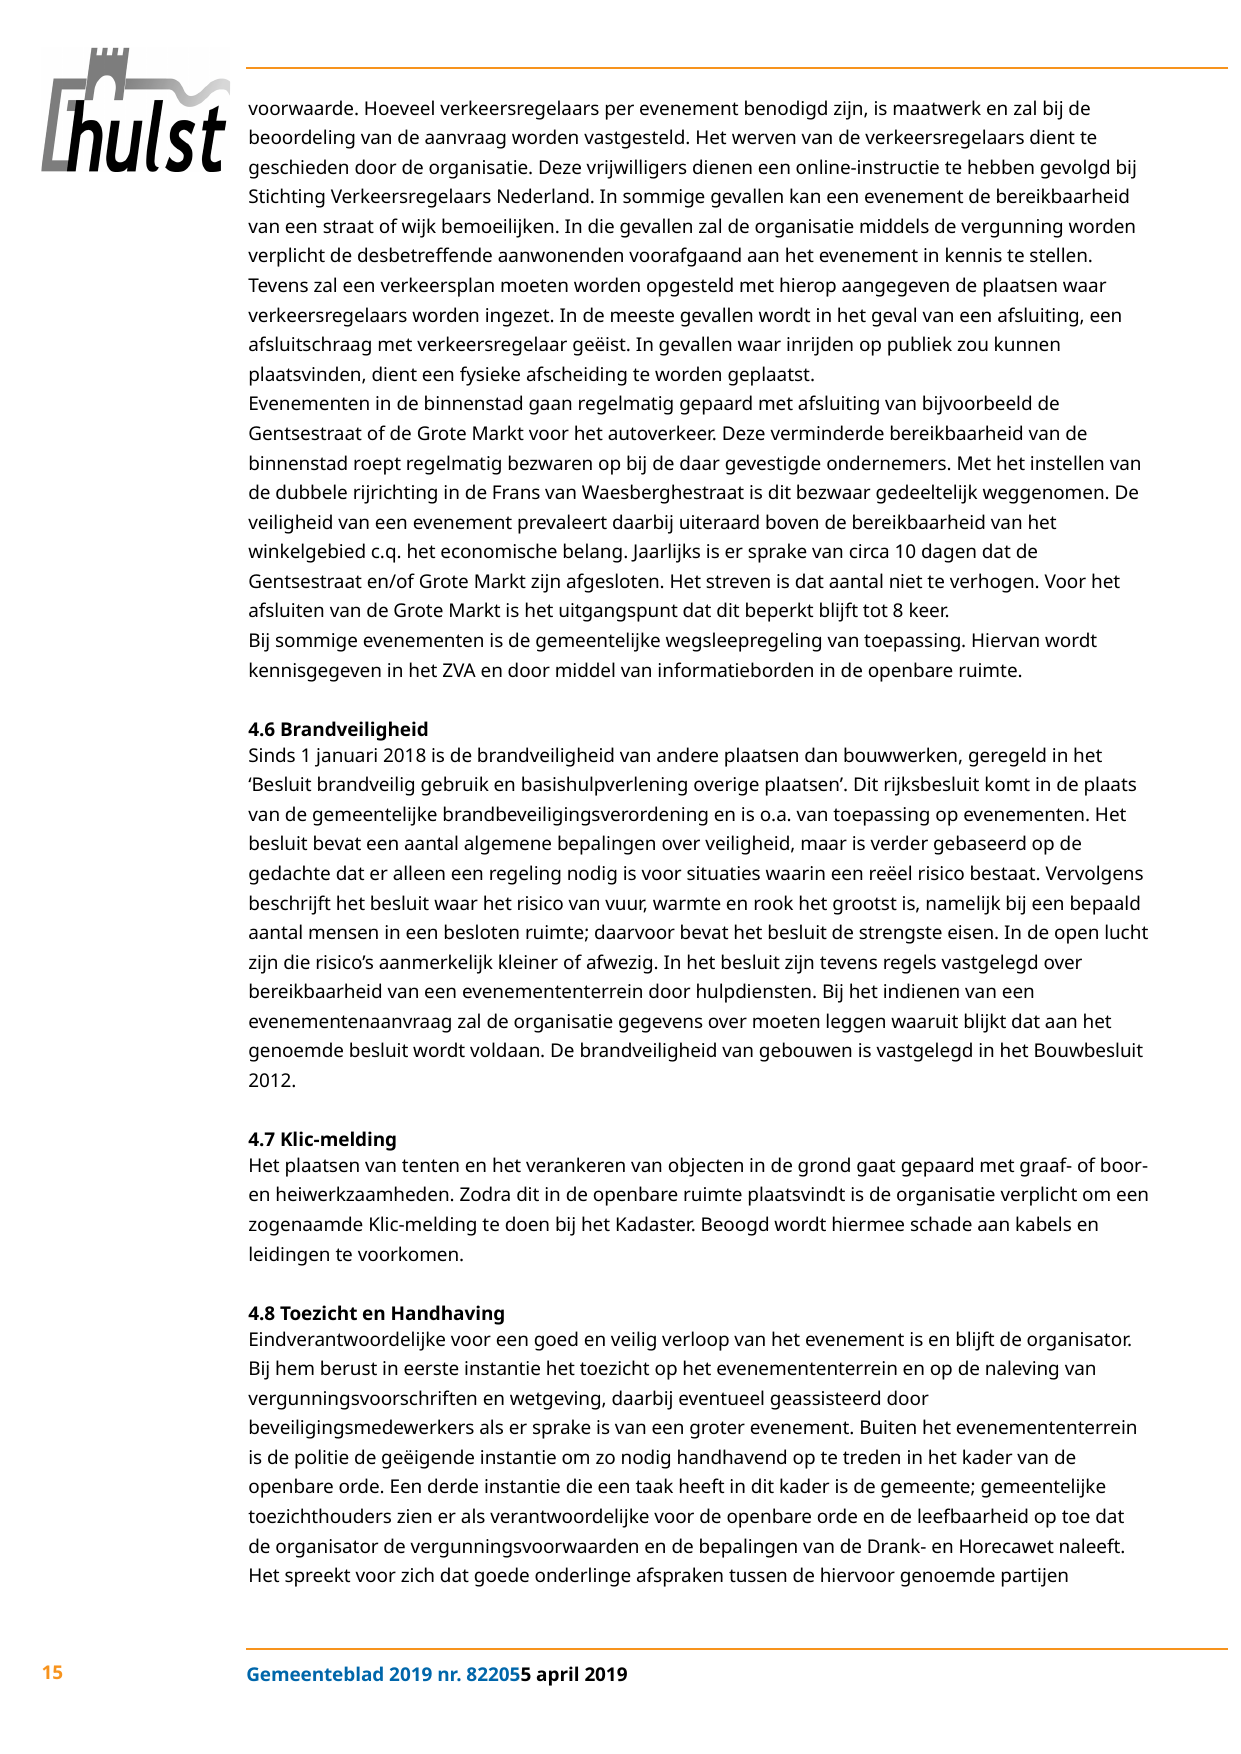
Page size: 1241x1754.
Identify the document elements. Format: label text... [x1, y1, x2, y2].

text Het plaatsen van tenten en het verankeren van objecten in de grond gaat gepaard met graaf- of boor- en heiwerkzaamheden. Zodra dit in de openbare ruimte plaatsvindt is de organisatie verplicht om een zogenaamde Klic-melding te doen bij het Kadaster. Beoogd wordt hiermee schade aan kabels en leidingen te voorkomen. [248, 1152, 1152, 1267]
text Bij sommige evenementen is de gemeentelijke wegsleepregeling van toepassing. Hiervan wordt kennisgegeven in het ZVA en door middel van informatieborden in de openbare ruimte. [248, 627, 1152, 683]
text 4.6 Brandveiligheid [248, 716, 1152, 742]
text Sinds 1 januari 2018 is de brandveiligheid van andere plaatsen dan bouwwerken, geregeld in het ‘Besluit brandveilig gebruik en basishulpverlening overige plaatsen’. Dit rijksbesluit komt in de plaats van de gemeentelijke brandbeveiligingsverordening en is o.a. van toepassing op evenementen. Het besluit bevat een aantal algemene bepalingen over veiligheid, maar is verder gebaseerd op de gedachte dat er alleen een regeling nodig is voor situaties waarin een reëel risico bestaat. Vervolgens beschrijft het besluit waar het risico van vuur, warmte en rook het grootst is, namelijk bij een bepaald aantal mensen in een besloten ruimte; daarvoor bevat het besluit de strengste eisen. In de open lucht zijn die risico’s aanmerkelijk kleiner of afwezig. In het besluit zijn tevens regels vastgelegd over bereikbaarheid van een evenemententerrein door hulpdiensten. Bij het indienen van een evenementenaanvraag zal de organisatie gegevens over moeten leggen waaruit blijkt dat aan het genoemde besluit wordt voldaan. De brandveiligheid van gebouwen is vastgelegd in het Bouwbesluit 2012. [248, 742, 1152, 1093]
text voorwaarde. Hoeveel verkeersregelaars per evenement benodigd zijn, is maatwerk en zal bij de beoordeling van de aanvraag worden vastgesteld. Het werven van de verkeersregelaars dient te geschieden door de organisatie. Deze vrijwilligers dienen een online-instructie te hebben gevolgd bij Stichting Verkeersregelaars Nederland. In sommige gevallen kan een evenement de bereikbaarheid van een straat of wijk bemoeilijken. In die gevallen zal de organisatie middels de vergunning worden verplicht de desbetreffende aanwonenden voorafgaand aan het evenement in kennis te stellen. Tevens zal een verkeersplan moeten worden opgesteld met hierop aangegeven de plaatsen waar verkeersregelaars worden ingezet. In de meeste gevallen wordt in het geval van een afsluiting, een afsluitschraag met verkeersregelaar geëist. In gevallen waar inrijden op publiek zou kunnen plaatsvinden, dient een fysieke afscheiding te worden geplaatst. [248, 95, 1152, 387]
text 4.8 Toezicht en Handhaving [248, 1300, 1152, 1326]
text 4.7 Klic-melding [248, 1126, 1152, 1152]
text Evenementen in de binnenstad gaan regelmatig gepaard met afsluiting van bijvoorbeeld de Gentsestraat of de Grote Markt voor het autoverkeer. Deze verminderde bereikbaarheid van de binnenstad roept regelmatig bezwaren op bij de daar gevestigde ondernemers. Met het instellen van de dubbele rijrichting in de Frans van Waesberghestraat is dit bezwaar gedeeltelijk weggenomen. De veiligheid van een evenement prevaleert daarbij uiteraard boven de bereikbaarheid van het winkelgebied c.q. het economische belang. Jaarlijks is er sprake van circa 10 dagen dat de Gentsestraat en/of Grote Markt zijn afgesloten. Het streven is dat aantal niet te verhogen. Voor het afsluiten van de Grote Markt is het uitgangspunt dat dit beperkt blijft tot 8 keer. [248, 391, 1152, 623]
text Eindverantwoordelijke voor een goed en veilig verloop van het evenement is en blijft de organisator. Bij hem berust in eerste instantie het toezicht op het evenemententerrein en op de naleving van vergunningsvoorschriften en wetgeving, daarbij eventueel geassisteerd door beveiligingsmedewerkers als er sprake is van een groter evenement. Buiten het evenemententerrein is de politie de geëigende instantie om zo nodig handhavend op te treden in het kader van de openbare orde. Een derde instantie die een taak heeft in dit kader is de gemeente; gemeentelijke toezichthouders zien er als verantwoordelijke voor de openbare orde en de leefbaarheid op toe dat de organisator de vergunningsvoorwaarden en de bepalingen van de Drank- en Horecawet naleeft. Het spreekt voor zich dat goede onderlinge afspraken tussen de hiervoor genoemde partijen [248, 1326, 1152, 1588]
picture [41, 47, 231, 172]
